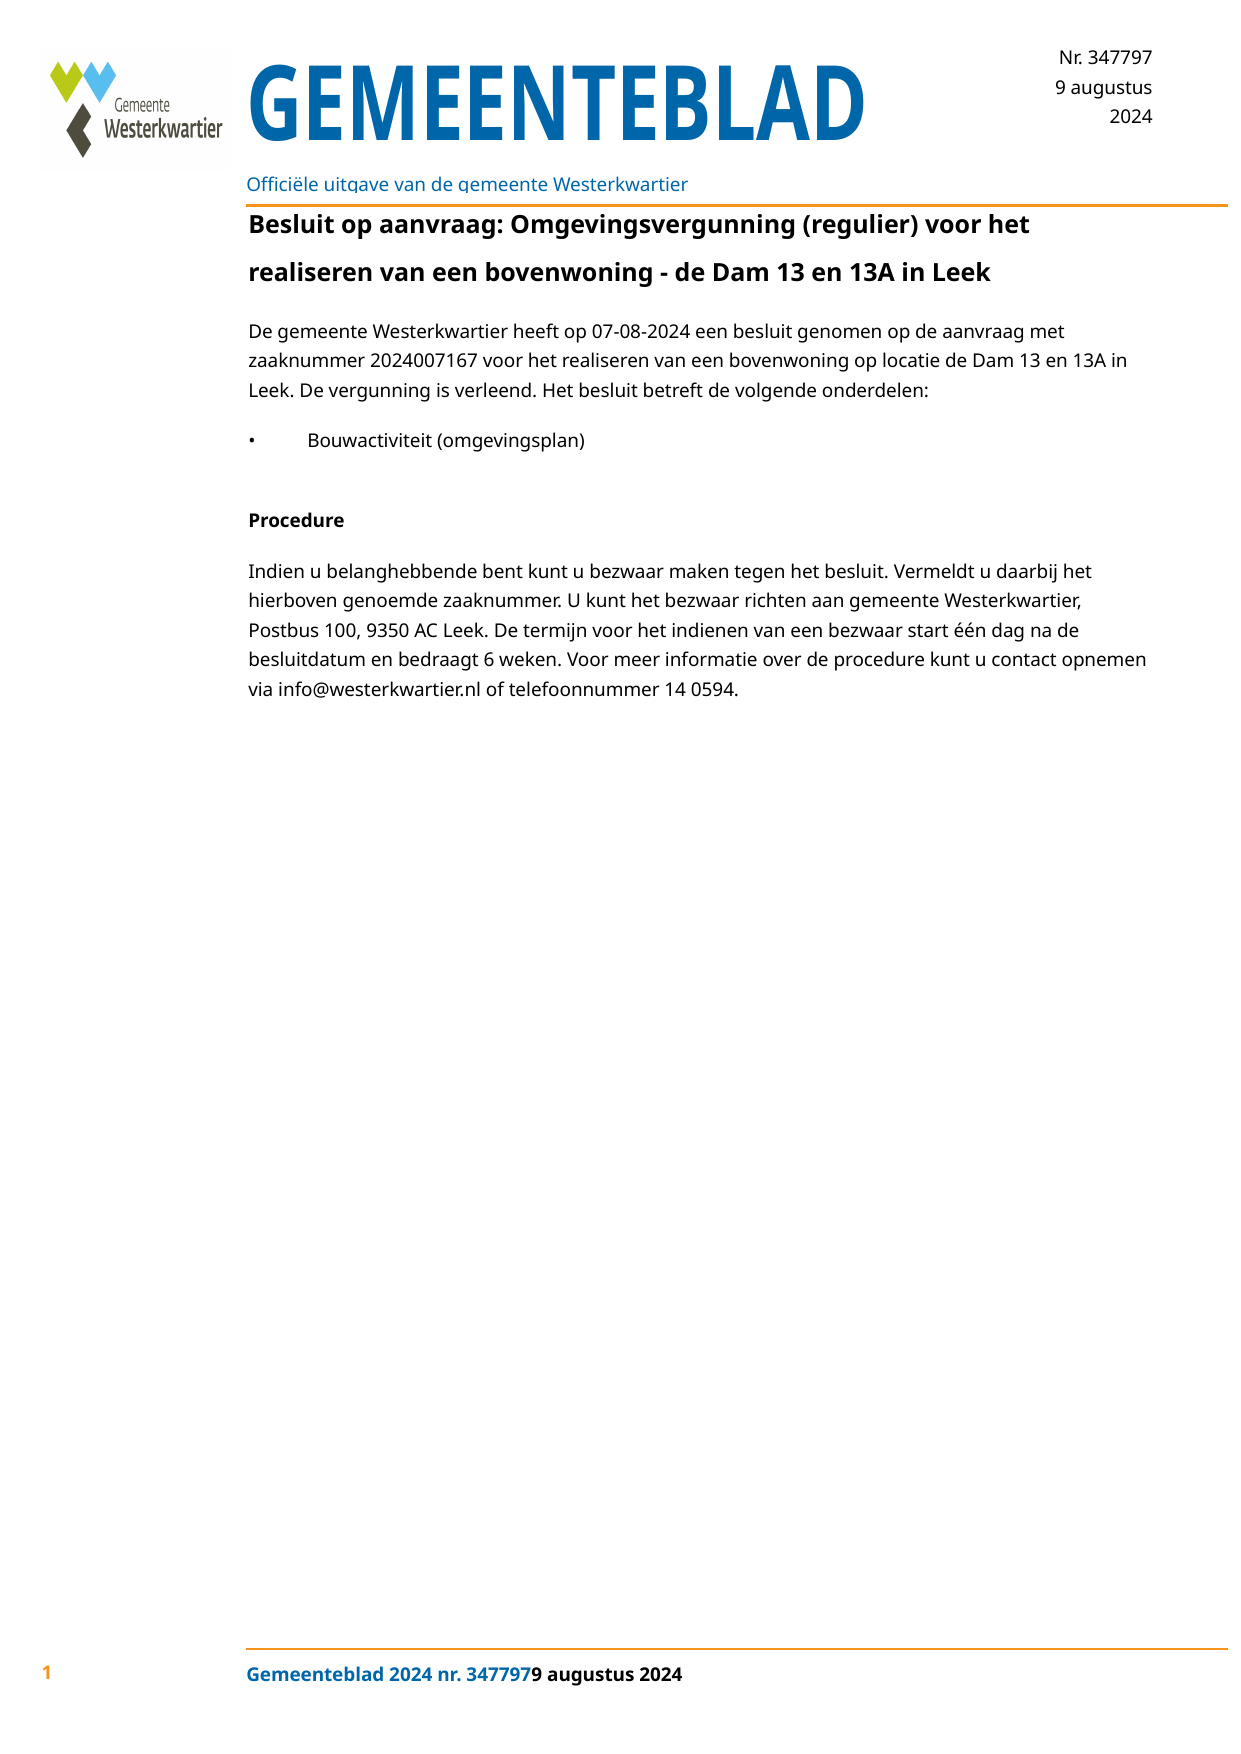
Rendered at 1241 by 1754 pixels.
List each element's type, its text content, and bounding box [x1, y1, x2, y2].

text Besluit op aanvraag: Omgevingsvergunning (regulier) voor het realiseren van een bovenwoning - de Dam 13 en 13A in Leek [248, 207, 1152, 288]
text Procedure [248, 507, 1152, 533]
text Indien u belanghebbende bent kunt u bezwaar maken tegen het besluit. Vermeldt u daarbij het hierboven genoemde zaaknummer. U kunt het bezwaar richten aan gemeente Westerkwartier, Postbus 100, 9350 AC Leek. De termijn voor het indienen van een bezwaar start één dag na de besluitdatum en bedraagt 6 weken. Voor meer informatie over de procedure kunt u contact opnemen via info@westerkwartier.nl of telefoonnummer 14 0594. [248, 558, 1152, 702]
picture [41, 47, 231, 172]
list Bouwactiviteit (omgevingsplan) [248, 427, 1152, 453]
text De gemeente Westerkwartier heeft op 07-08-2024 een besluit genomen op de aanvraag met zaaknummer 2024007167 voor het realiseren van een bovenwoning op locatie de Dam 13 en 13A in Leek. De vergunning is verleend. Het besluit betreft de volgende onderdelen: [248, 318, 1152, 403]
